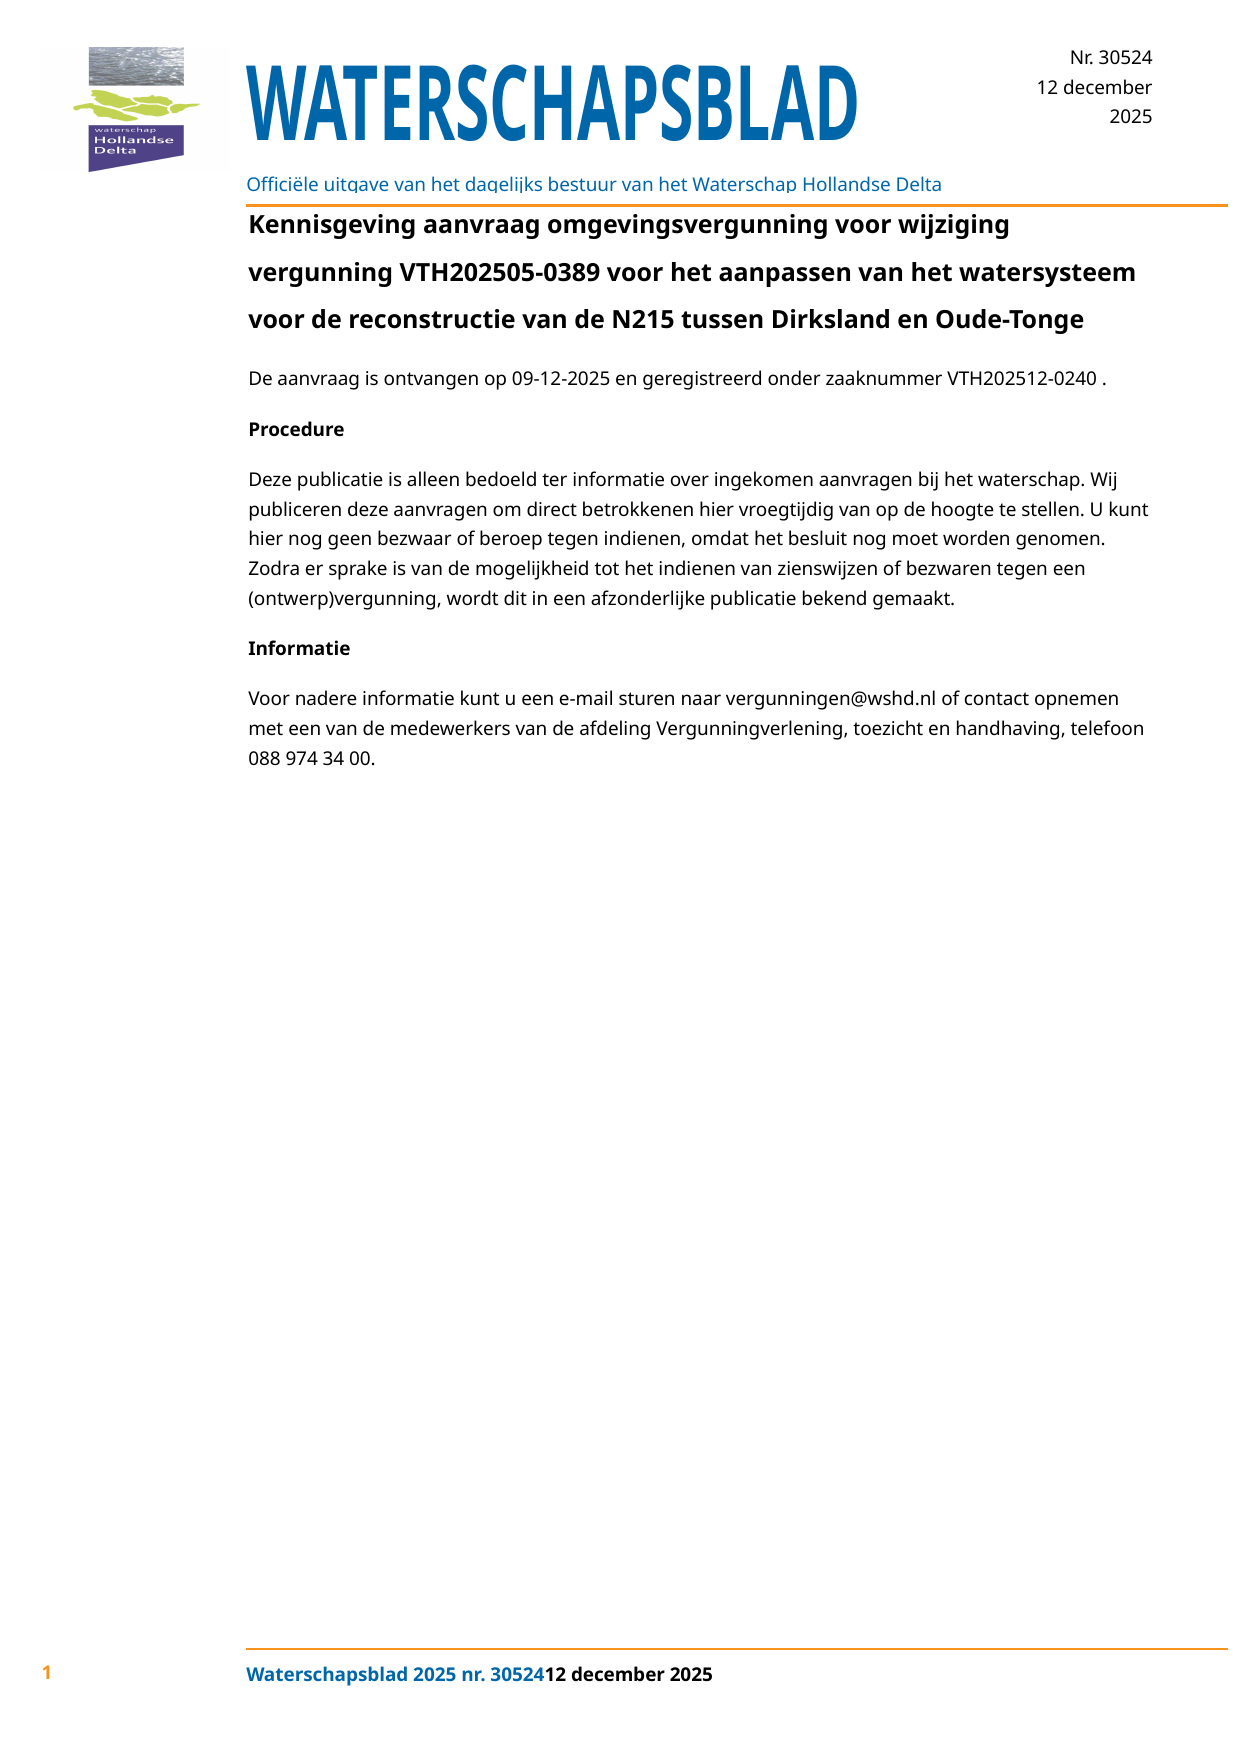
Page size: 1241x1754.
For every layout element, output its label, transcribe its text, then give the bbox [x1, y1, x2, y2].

text Procedure [248, 416, 1152, 442]
text Deze publicatie is alleen bedoeld ter informatie over ingekomen aanvragen bij het waterschap. Wij publiceren deze aanvragen om direct betrokkenen hier vroegtijdig van op de hoogte te stellen. U kunt hier nog geen bezwaar of beroep tegen indienen, omdat het besluit nog moet worden genomen. Zodra er sprake is van de mogelijkheid tot het indienen van zienswijzen of bezwaren tegen een (ontwerp)vergunning, wordt dit in een afzonderlijke publicatie bekend gemaakt. [248, 466, 1152, 610]
text De aanvraag is ontvangen op 09-12-2025 en geregistreerd onder zaaknummer VTH202512-0240 . [248, 366, 1152, 391]
text Voor nadere informatie kunt u een e-mail sturen naar vergunningen@wshd.nl of contact opnemen met een van de medewerkers van de afdeling Vergunningverlening, toezicht en handhaving, telefoon 088 974 34 00. [248, 686, 1152, 770]
picture [41, 47, 231, 172]
text Kennisgeving aanvraag omgevingsvergunning voor wijziging vergunning VTH202505-0389 voor het aanpassen van het watersysteem voor de reconstructie van de N215 tussen Dirksland en Oude-Tonge [248, 207, 1152, 336]
text Informatie [248, 635, 1152, 661]
